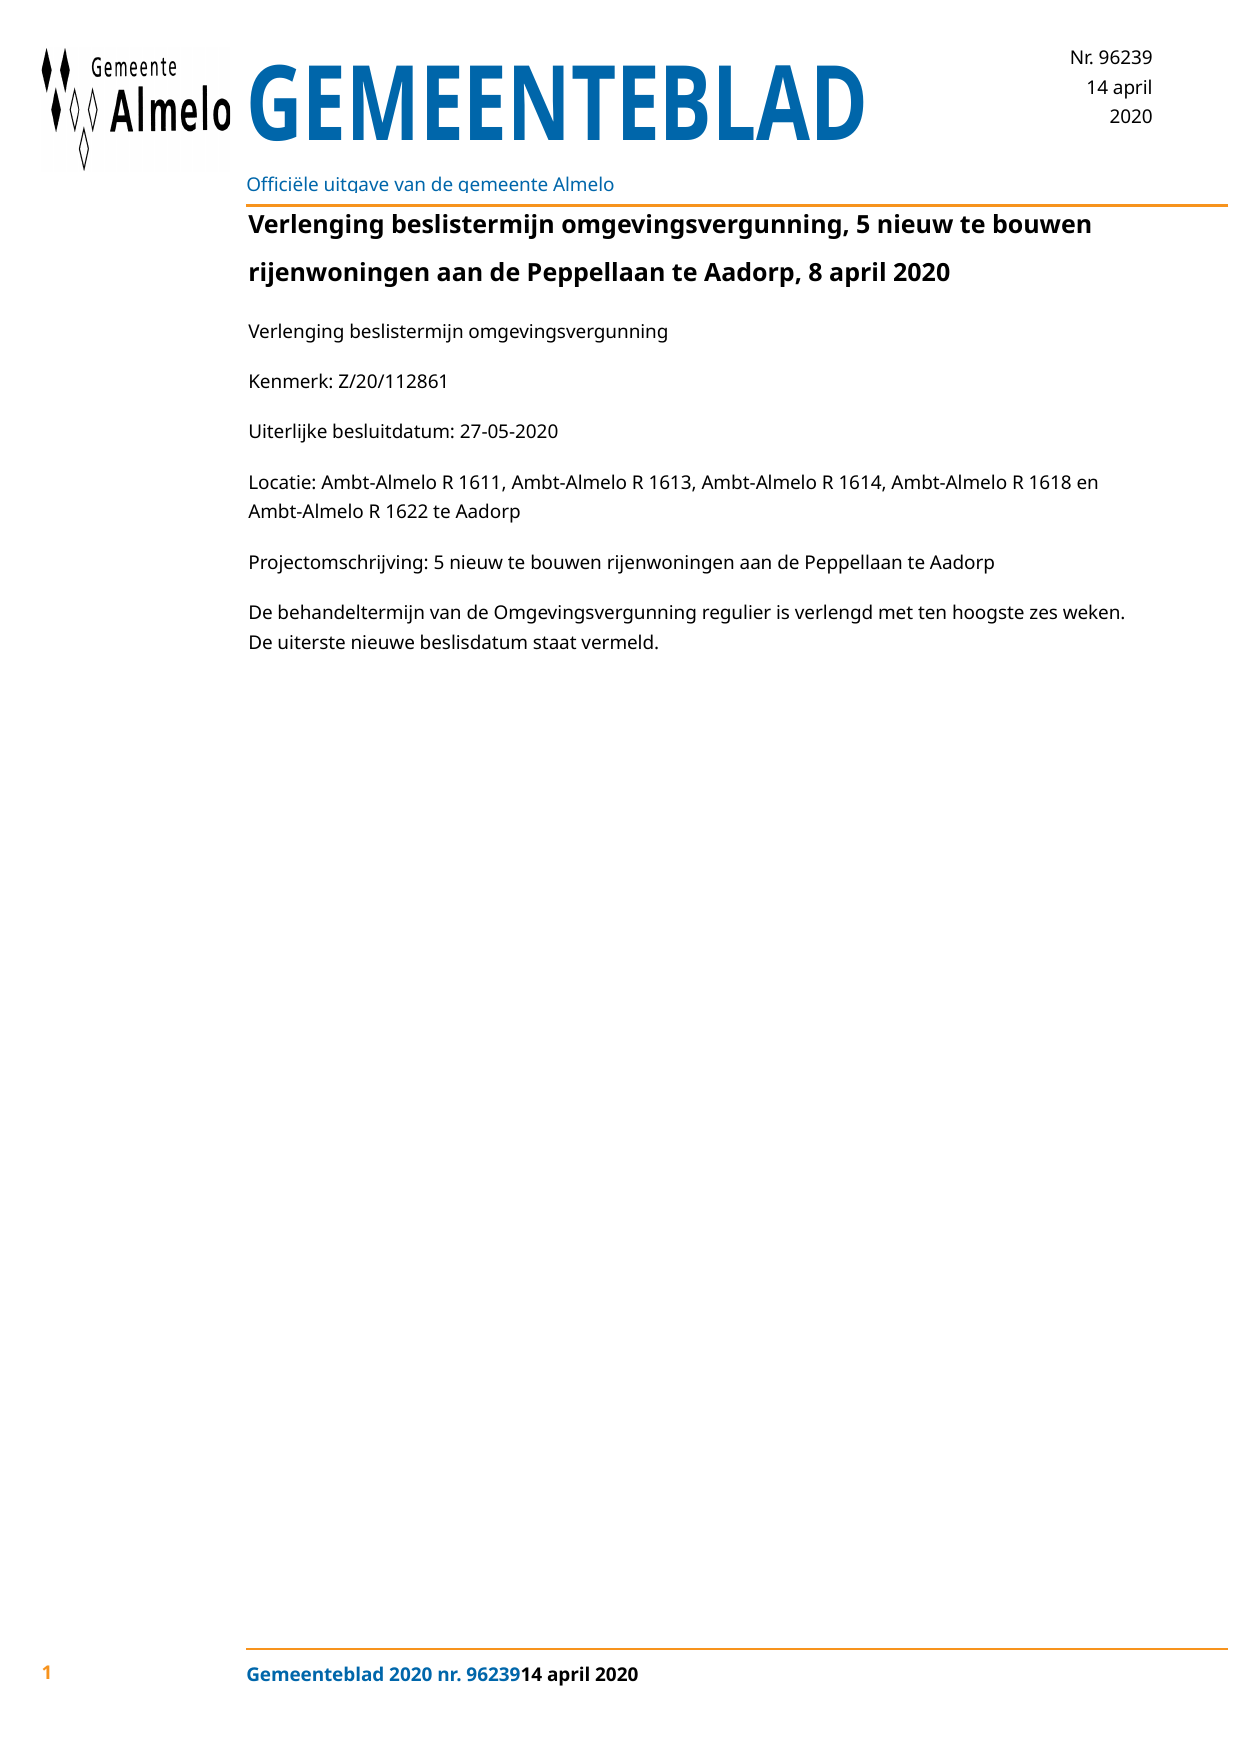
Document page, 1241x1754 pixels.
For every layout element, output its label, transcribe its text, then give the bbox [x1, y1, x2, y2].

picture [41, 47, 231, 172]
text De behandeltermijn van de Omgevingsvergunning regulier is verlengd met ten hoogste zes weken. De uiterste nieuwe beslisdatum staat vermeld. [248, 599, 1152, 655]
text Locatie: Ambt-Almelo R 1611, Ambt-Almelo R 1613, Ambt-Almelo R 1614, Ambt-Almelo R 1618 en Ambt-Almelo R 1622 te Aadorp [248, 469, 1152, 524]
text Verlenging beslistermijn omgevingsvergunning, 5 nieuw te bouwen rijenwoningen aan de Peppellaan te Aadorp, 8 april 2020 [248, 207, 1152, 288]
text Kenmerk: Z/20/112861 [248, 368, 1152, 394]
text Verlenging beslistermijn omgevingsvergunning [248, 318, 1152, 344]
text Uiterlijke besluitdatum: 27-05-2020 [248, 419, 1152, 444]
text Projectomschrijving: 5 nieuw te bouwen rijenwoningen aan de Peppellaan te Aadorp [248, 549, 1152, 575]
